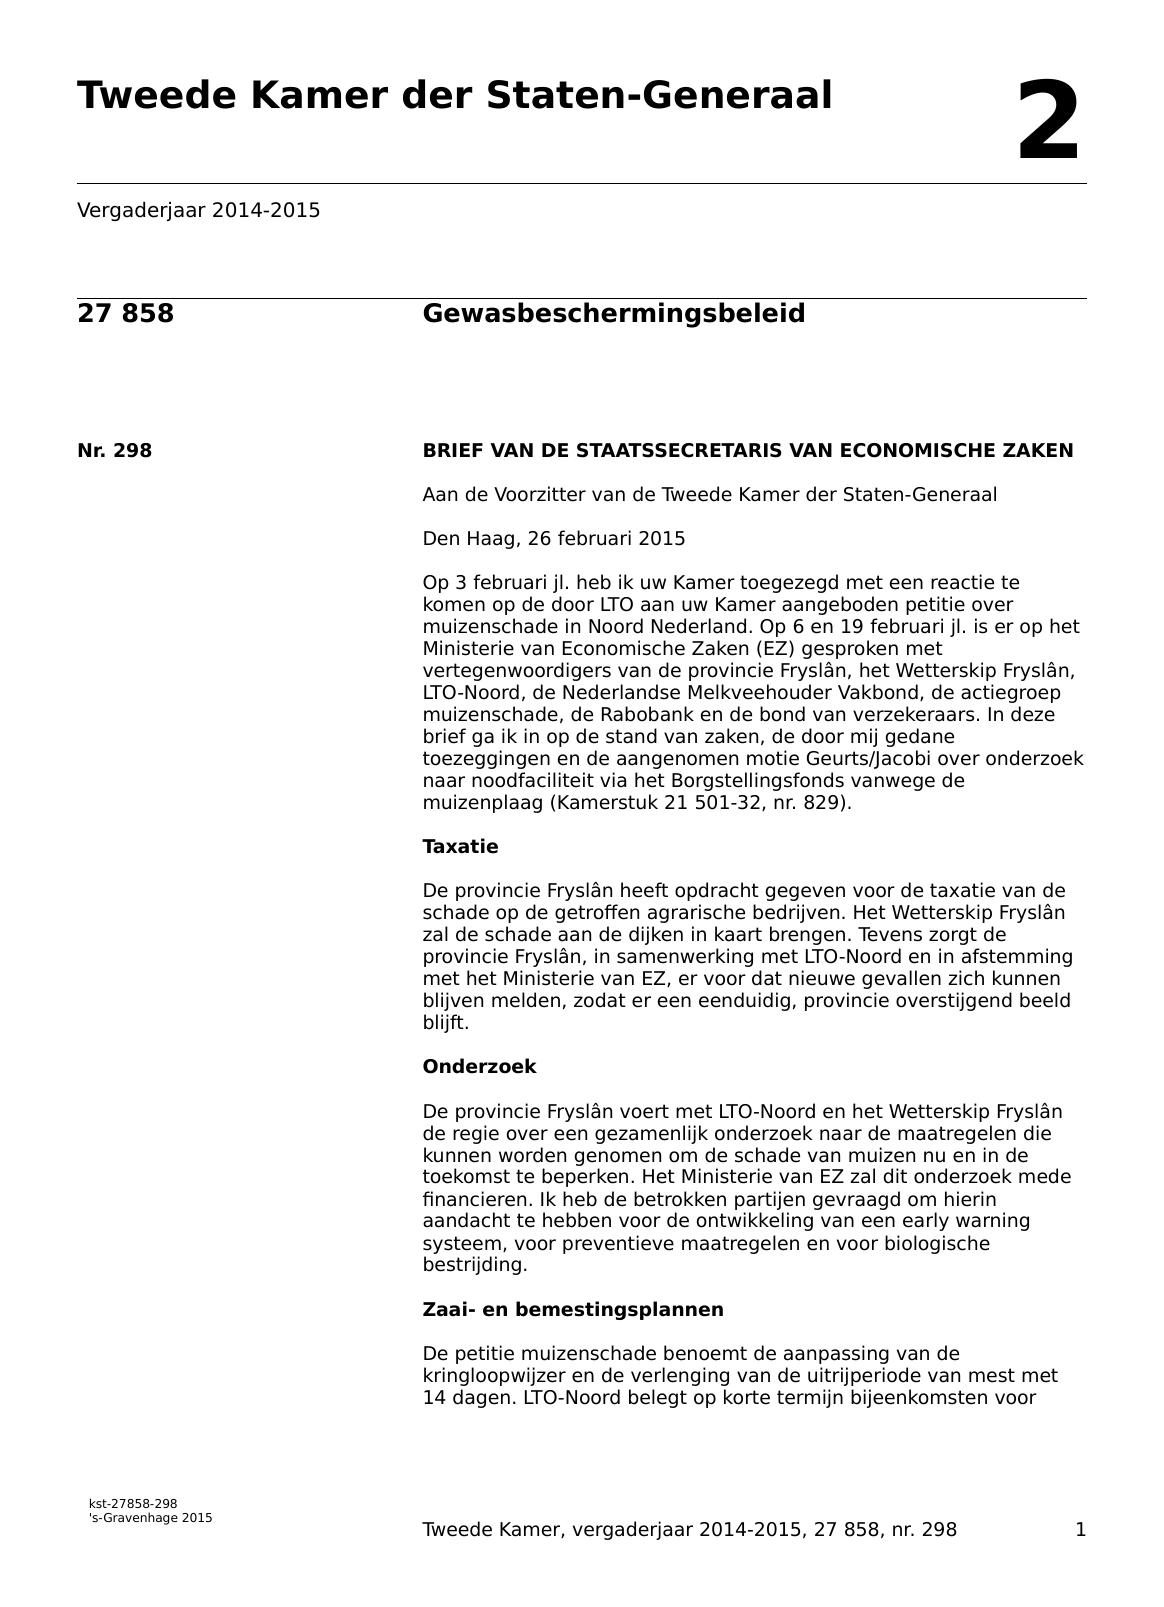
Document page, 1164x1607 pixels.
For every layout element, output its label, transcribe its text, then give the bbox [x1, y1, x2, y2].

subtitle 27 858 Gewasbeschermingsbeleid [77, 299, 1087, 329]
table_cell Vergaderjaar 2014-2015 [77, 184, 1087, 298]
text Den Haag, 26 februari 2015 [422, 528, 1087, 550]
text De petitie muizenschade benoemt de aanpassing van de kringloopwijzer en de verlenging van de uitrijperiode van mest met 14 dagen. LTO-Noord belegt op korte termijn bijeenkomsten voor [422, 1343, 1087, 1409]
subtitle Nr. 298 BRIEF VAN DE STAATSSECRETARIS VAN ECONOMISCHE ZAKEN [77, 440, 1087, 462]
table_header 2 [886, 59, 1087, 183]
text De provincie Fryslân voert met LTO-Noord en het Wetterskip Fryslân de regie over een gezamenlijk onderzoek naar de maatregelen die kunnen worden genomen om de schade van muizen nu en in de toekomst te beperken. Het Ministerie van EZ zal dit onderzoek mede financieren. Ik heb de betrokken partijen gevraagd om hierin aandacht te hebben voor de ontwikkeling van een early warning systeem, voor preventieve maatregelen en voor biologische bestrijding. [422, 1101, 1087, 1276]
text De provincie Fryslân heeft opdracht gegeven voor de taxatie van de schade op de getroffen agrarische bedrijven. Het Wetterskip Fryslân zal de schade aan de dijken in kaart brengen. Tevens zorgt de provincie Fryslân, in samenwerking met LTO-Noord en in afstemming met het Ministerie van EZ, er voor dat nieuwe gevallen zich kunnen blijven melden, zodat er een eenduidig, provincie overstijgend beeld blijft. [422, 880, 1087, 1034]
subtitle Zaai- en bemestingsplannen [422, 1298, 1087, 1321]
table_header Tweede Kamer der Staten-Generaal [77, 59, 886, 183]
text kst-27858-298 [88, 1497, 323, 1511]
text Op 3 februari jl. heb ik uw Kamer toegezegd met een reactie te komen op de door LTO aan uw Kamer aangeboden petitie over muizenschade in Noord Nederland. Op 6 en 19 februari jl. is er op het Ministerie van Economische Zaken (EZ) gesproken met vertegenwoordigers van de provincie Fryslân, het Wetterskip Fryslân, LTO-Noord, de Nederlandse Melkveehouder Vakbond, de actiegroep muizenschade, de Rabobank en de bond van verzekeraars. In deze brief ga ik in op de stand van zaken, de door mij gedane toezeggingen en de aangenomen motie Geurts/Jacobi over onderzoek naar noodfaciliteit via het Borgstellingsfonds vanwege de muizenplaag (Kamerstuk 21 501-32, nr. 829). [422, 572, 1087, 814]
text Aan de Voorzitter van de Tweede Kamer der Staten-Generaal [422, 484, 1087, 506]
subtitle Onderzoek [422, 1056, 1087, 1078]
subtitle Taxatie [422, 836, 1087, 858]
text 's-Gravenhage 2015 [88, 1511, 323, 1525]
